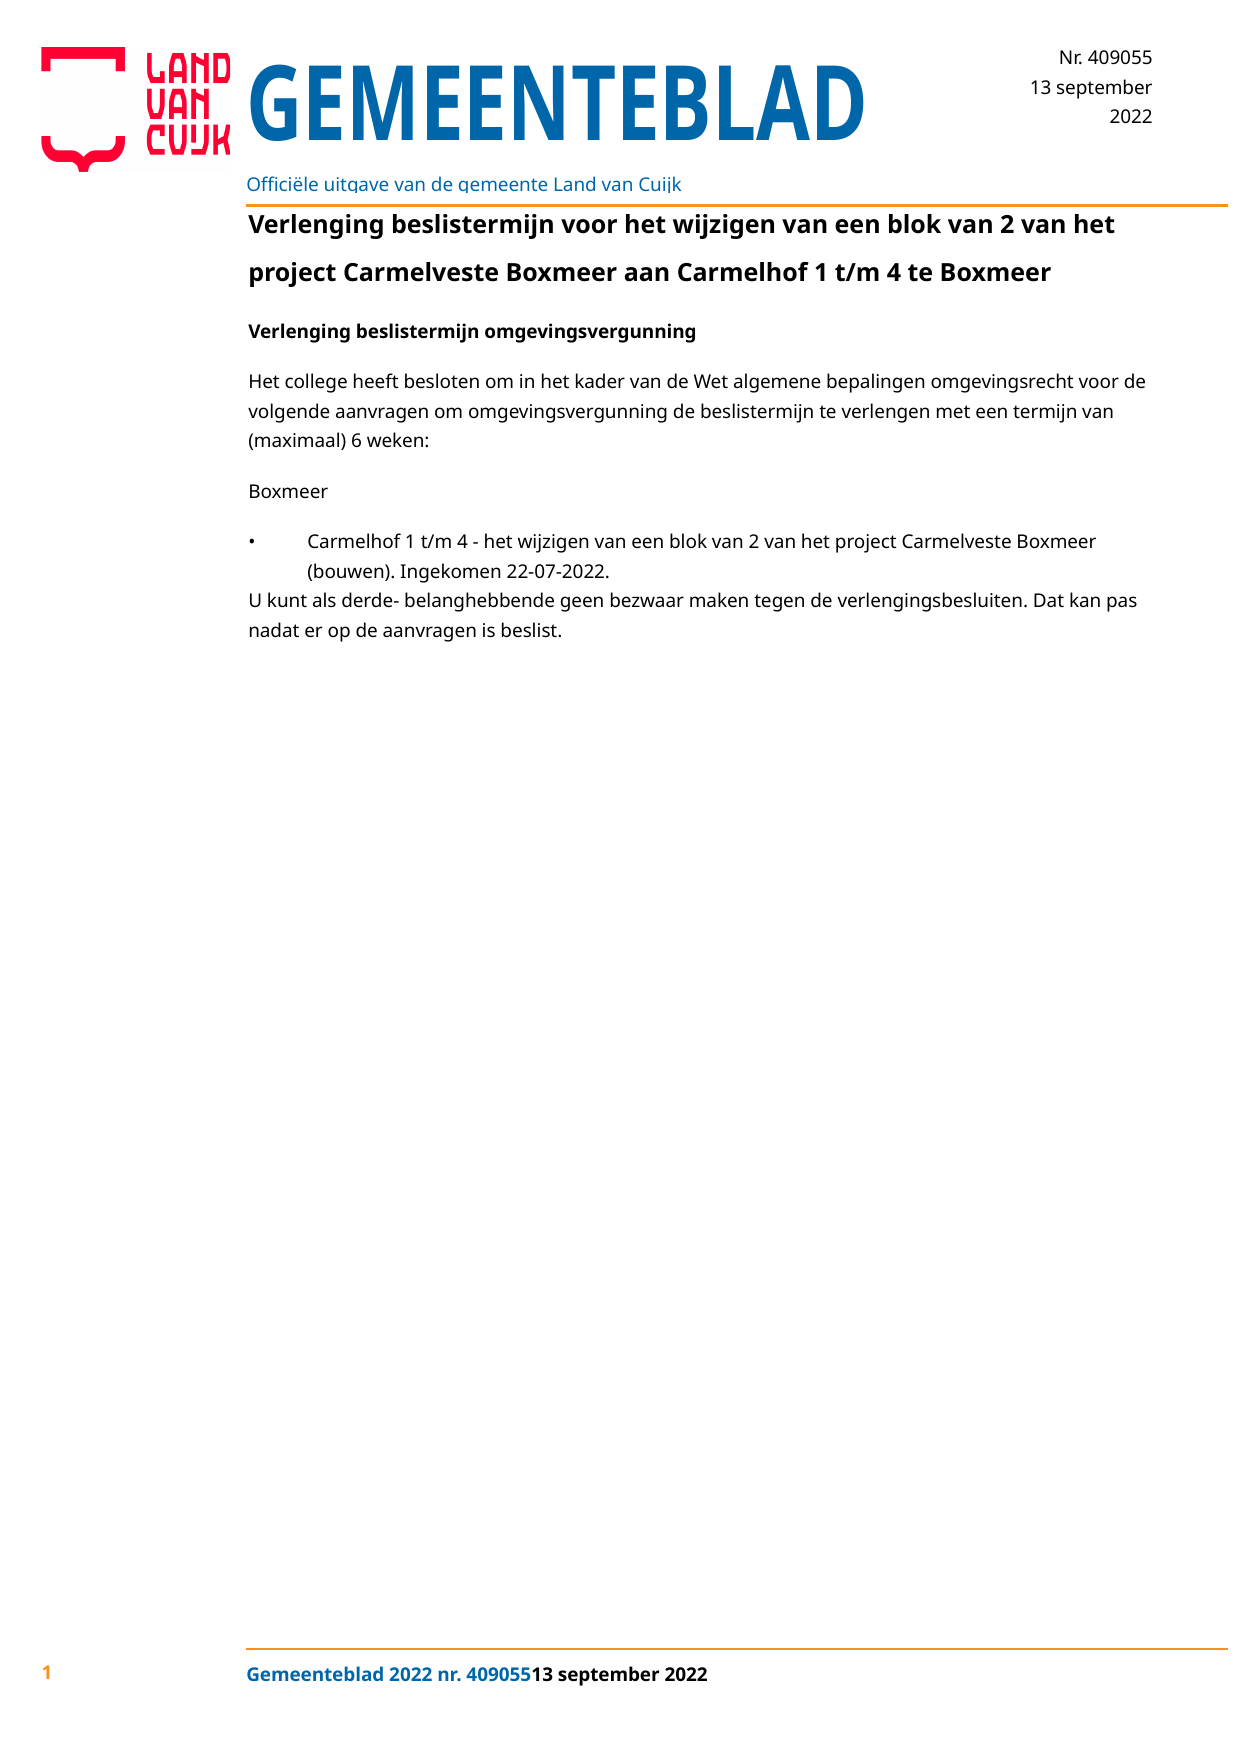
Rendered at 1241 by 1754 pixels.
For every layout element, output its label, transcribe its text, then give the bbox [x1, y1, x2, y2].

text U kunt als derde- belanghebbende geen bezwaar maken tegen de verlengingsbesluiten. Dat kan pas nadat er op de aanvragen is beslist. [248, 587, 1152, 643]
text Boxmeer [248, 478, 1152, 504]
picture [41, 47, 231, 172]
text Het college heeft besloten om in het kader van de Wet algemene bepalingen omgevingsrecht voor de volgende aanvragen om omgevingsvergunning de beslistermijn te verlengen met een termijn van (maximaal) 6 weken: [248, 368, 1152, 453]
text Verlenging beslistermijn omgevingsvergunning [248, 318, 1152, 344]
list Carmelhof 1 t/m 4 - het wijzigen van een blok van 2 van het project Carmelveste Boxmeer (bouwen). Ingekomen 22-07-2022. [248, 528, 1152, 584]
text Verlenging beslistermijn voor het wijzigen van een blok van 2 van het project Carmelveste Boxmeer aan Carmelhof 1 t/m 4 te Boxmeer [248, 207, 1152, 288]
